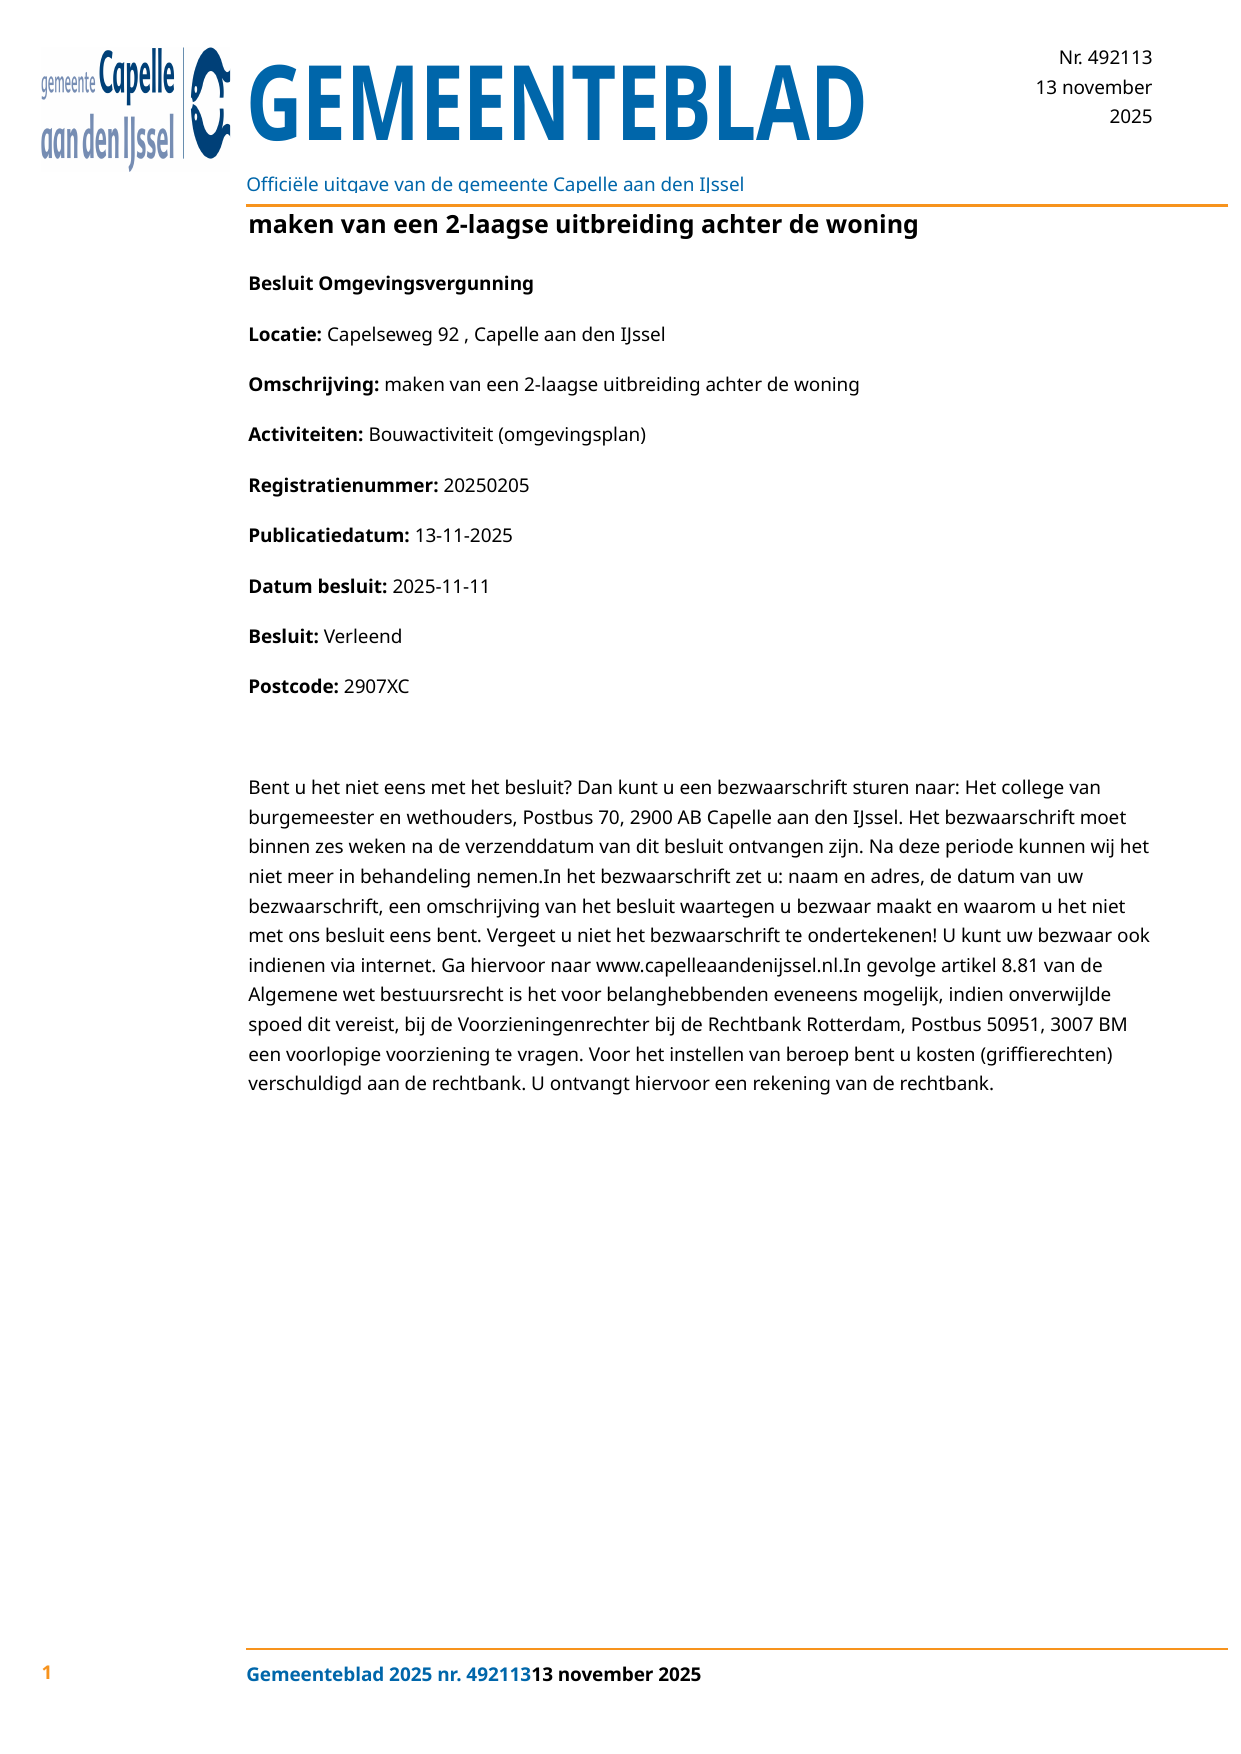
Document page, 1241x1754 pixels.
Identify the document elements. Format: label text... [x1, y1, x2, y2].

text Bent u het niet eens met het besluit? Dan kunt u een bezwaarschrift sturen naar: Het college van burgemeester en wethouders, Postbus 70, 2900 AB Capelle aan den IJssel. Het bezwaarschrift moet binnen zes weken na de verzenddatum van dit besluit ontvangen zijn. Na deze periode kunnen wij het niet meer in behandeling nemen.In het bezwaarschrift zet u: naam en adres, de datum van uw bezwaarschrift, een omschrijving van het besluit waartegen u bezwaar maakt en waarom u het niet met ons besluit eens bent. Vergeet u niet het bezwaarschrift te ondertekenen! U kunt uw bezwaar ook indienen via internet. Ga hiervoor naar www.capelleaandenijssel.nl.In gevolge artikel 8.81 van de Algemene wet bestuursrecht is het voor belanghebbenden eveneens mogelijk, indien onverwijlde spoed dit vereist, bij de Voorzieningenrechter bij de Rechtbank Rotterdam, Postbus 50951, 3007 BM een voorlopige voorziening te vragen. Voor het instellen van beroep bent u kosten (griffierechten) verschuldigd aan de rechtbank. U ontvangt hiervoor een rekening van de rechtbank. [248, 774, 1152, 1096]
picture [41, 47, 231, 172]
text Besluit: Verleend [248, 623, 1152, 649]
text Datum besluit: 2025-11-11 [248, 573, 1152, 598]
text maken van een 2-laagse uitbreiding achter de woning [248, 207, 1152, 241]
text Postcode: 2907XC [248, 674, 1152, 699]
text Registratienummer: 20250205 [248, 472, 1152, 498]
text Besluit Omgevingsvergunning [248, 270, 1152, 296]
text Activiteiten: Bouwactiviteit (omgevingsplan) [248, 422, 1152, 447]
text Publicatiedatum: 13-11-2025 [248, 522, 1152, 548]
text Omschrijving: maken van een 2-laagse uitbreiding achter de woning [248, 371, 1152, 397]
text Locatie: Capelseweg 92 , Capelle aan den IJssel [248, 321, 1152, 346]
